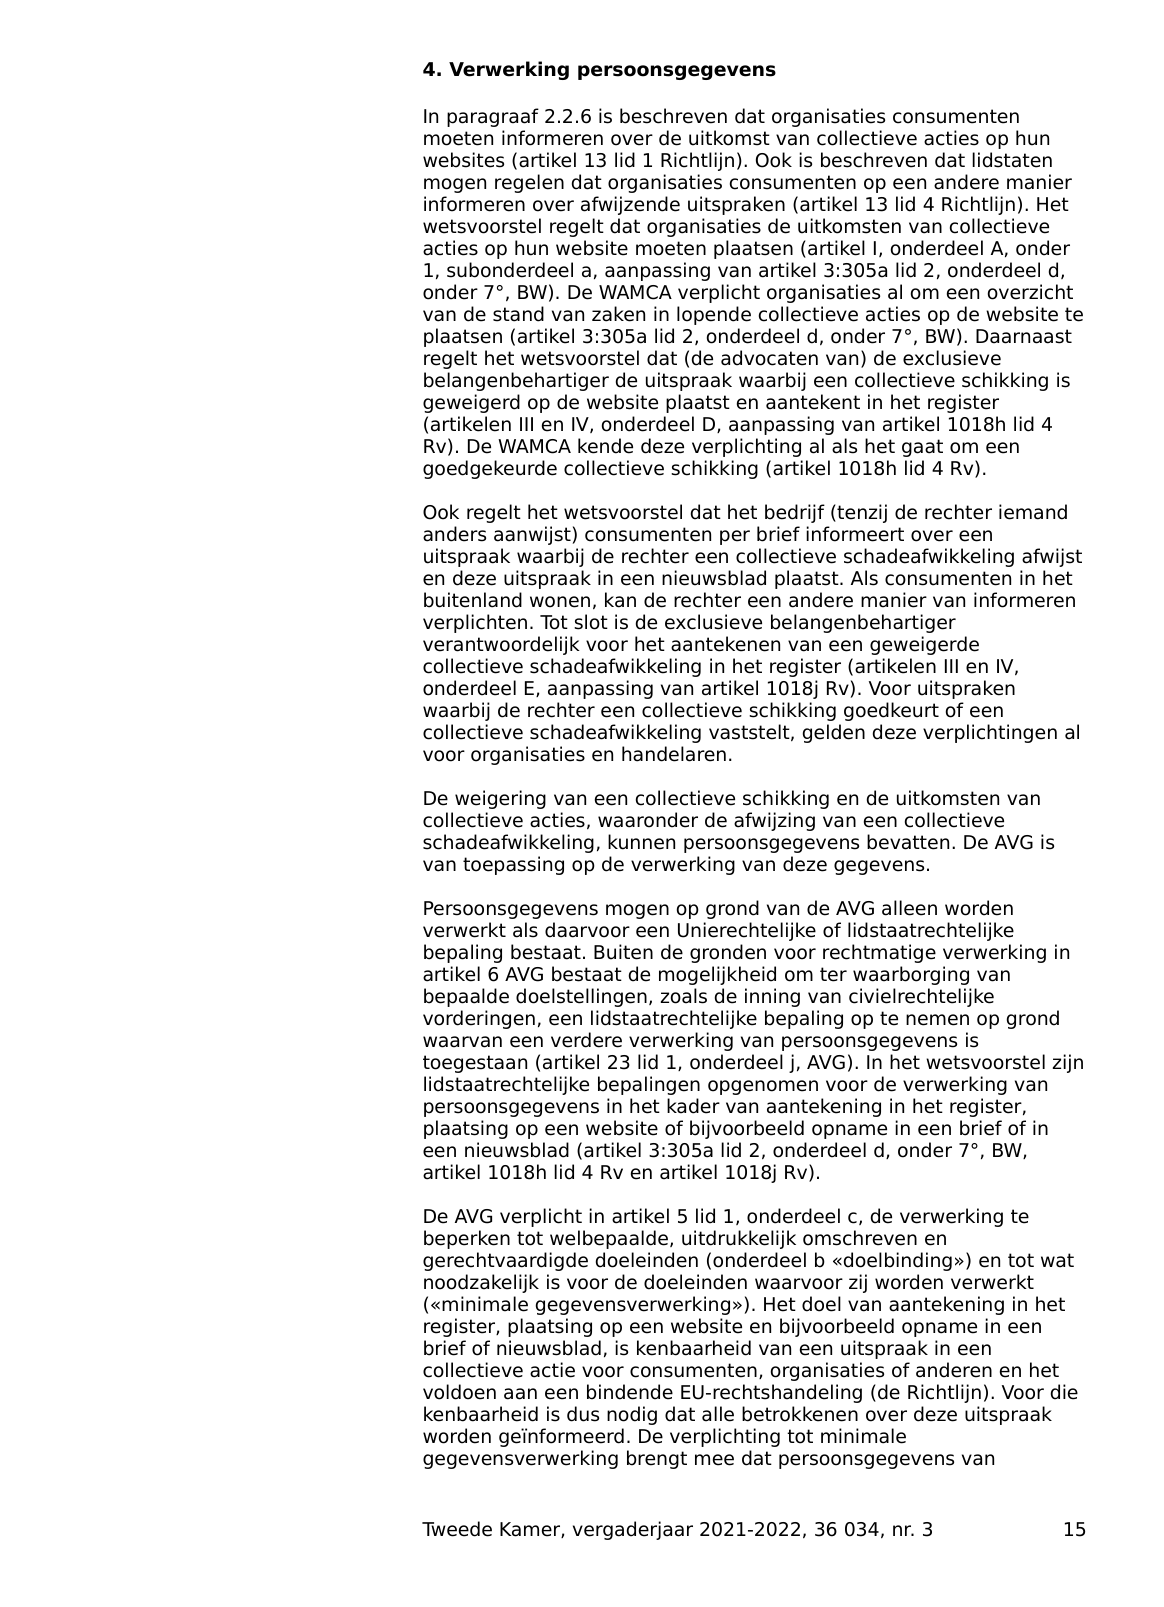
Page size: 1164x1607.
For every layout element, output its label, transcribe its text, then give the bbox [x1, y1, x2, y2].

text De AVG verplicht in artikel 5 lid 1, onderdeel c, de verwerking te beperken tot welbepaalde, uitdrukkelijk omschreven en gerechtvaardigde doeleinden (onderdeel b «doelbinding») en tot wat noodzakelijk is voor de doeleinden waarvoor zij worden verwerkt («minimale gegevensverwerking»). Het doel van aantekening in het register, plaatsing op een website en bijvoorbeeld opname in een brief of nieuwsblad, is kenbaarheid van een uitspraak in een collectieve actie voor consumenten, organisaties of anderen en het voldoen aan een bindende EU-rechtshandeling (de Richtlijn). Voor die kenbaarheid is dus nodig dat alle betrokkenen over deze uitspraak worden geïnformeerd. De verplichting tot minimale gegevensverwerking brengt mee dat persoonsgegevens van [422, 1206, 1087, 1469]
text Persoonsgegevens mogen op grond van de AVG alleen worden verwerkt als daarvoor een Unierechtelijke of lidstaatrechtelijke bepaling bestaat. Buiten de gronden voor rechtmatige verwerking in artikel 6 AVG bestaat de mogelijkheid om ter waarborging van bepaalde doelstellingen, zoals de inning van civielrechtelijke vorderingen, een lidstaatrechtelijke bepaling op te nemen op grond waarvan een verdere verwerking van persoonsgegevens is toegestaan (artikel 23 lid 1, onderdeel j, AVG). In het wetsvoorstel zijn lidstaatrechtelijke bepalingen opgenomen voor de verwerking van persoonsgegevens in het kader van aantekening in het register, plaatsing op een website of bijvoorbeeld opname in een brief of in een nieuwsblad (artikel 3:305a lid 2, onderdeel d, onder 7°, BW, artikel 1018h lid 4 Rv en artikel 1018j Rv). [422, 898, 1087, 1184]
text In paragraaf 2.2.6 is beschreven dat organisaties consumenten moeten informeren over de uitkomst van collectieve acties op hun websites (artikel 13 lid 1 Richtlijn). Ook is beschreven dat lidstaten mogen regelen dat organisaties consumenten op een andere manier informeren over afwijzende uitspraken (artikel 13 lid 4 Richtlijn). Het wetsvoorstel regelt dat organisaties de uitkomsten van collectieve acties op hun website moeten plaatsen (artikel I, onderdeel A, onder 1, subonderdeel a, aanpassing van artikel 3:305a lid 2, onderdeel d, onder 7°, BW). De WAMCA verplicht organisaties al om een overzicht van de stand van zaken in lopende collectieve acties op de website te plaatsen (artikel 3:305a lid 2, onderdeel d, onder 7°, BW). Daarnaast regelt het wetsvoorstel dat (de advocaten van) de exclusieve belangenbehartiger de uitspraak waarbij een collectieve schikking is geweigerd op de website plaatst en aantekent in het register (artikelen III en IV, onderdeel D, aanpassing van artikel 1018h lid 4 Rv). De WAMCA kende deze verplichting al als het gaat om een goedgekeurde collectieve schikking (artikel 1018h lid 4 Rv). [422, 106, 1087, 480]
text Ook regelt het wetsvoorstel dat het bedrijf (tenzij de rechter iemand anders aanwijst) consumenten per brief informeert over een uitspraak waarbij de rechter een collectieve schadeafwikkeling afwijst en deze uitspraak in een nieuwsblad plaatst. Als consumenten in het buitenland wonen, kan de rechter een andere manier van informeren verplichten. Tot slot is de exclusieve belangenbehartiger verantwoordelijk voor het aantekenen van een geweigerde collectieve schadeafwikkeling in het register (artikelen III en IV, onderdeel E, aanpassing van artikel 1018j Rv). Voor uitspraken waarbij de rechter een collectieve schikking goedkeurt of een collectieve schadeafwikkeling vaststelt, gelden deze verplichtingen al voor organisaties en handelaren. [422, 502, 1087, 766]
text De weigering van een collectieve schikking en de uitkomsten van collectieve acties, waaronder de afwijzing van een collectieve schadeafwikkeling, kunnen persoonsgegevens bevatten. De AVG is van toepassing op de verwerking van deze gegevens. [422, 788, 1087, 876]
subtitle 4. Verwerking persoonsgegevens [422, 59, 1087, 81]
